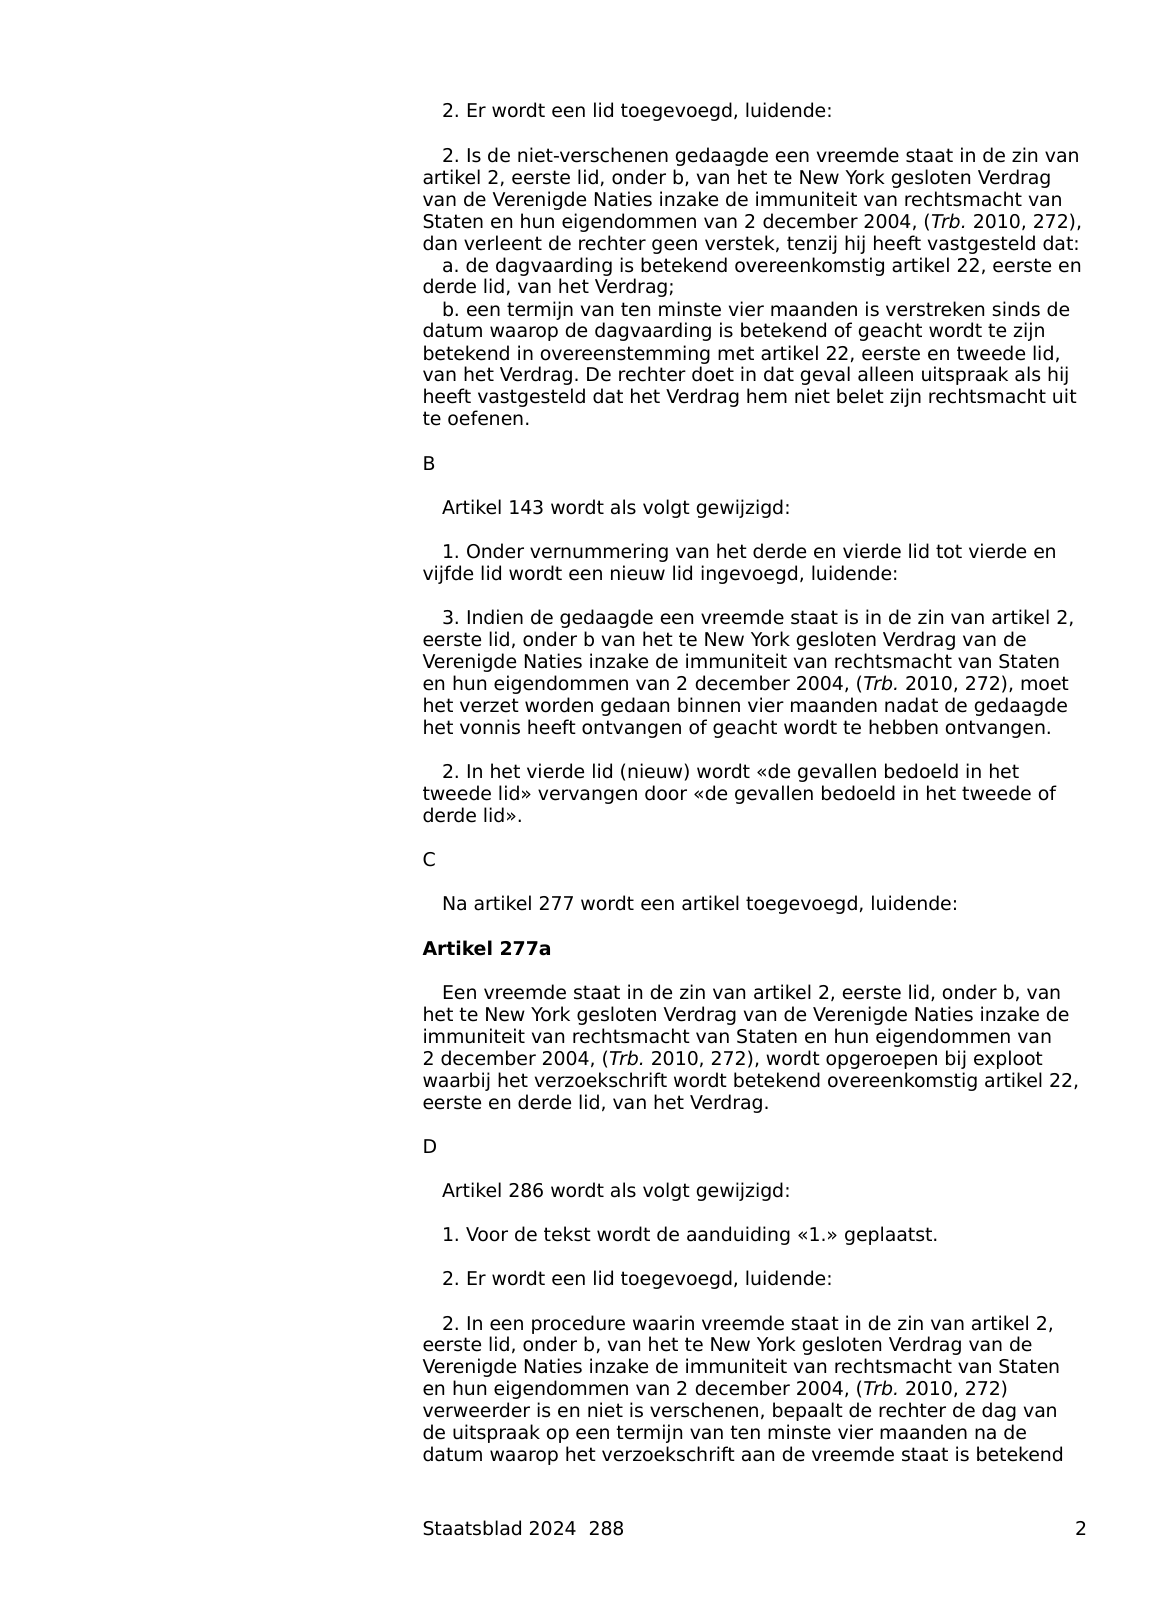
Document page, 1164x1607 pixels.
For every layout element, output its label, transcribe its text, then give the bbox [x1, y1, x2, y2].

text 1. Onder vernummering van het derde en vierde lid tot vierde en vijfde lid wordt een nieuw lid ingevoegd, luidende: [422, 541, 1087, 585]
text D [422, 1136, 1087, 1158]
text 2. Er wordt een lid toegevoegd, luidende: [422, 1268, 1087, 1290]
text 2. In een procedure waarin vreemde staat in de zin van artikel 2, eerste lid, onder b, van het te New York gesloten Verdrag van de Verenigde Naties inzake de immuniteit van rechtsmacht van Staten en hun eigendommen van 2 december 2004, (Trb. 2010, 272) verweerder is en niet is verschenen, bepaalt de rechter de dag van de uitspraak op een termijn van ten minste vier maanden na de datum waarop het verzoekschrift aan de vreemde staat is betekend [422, 1312, 1087, 1466]
text Artikel 143 wordt als volgt gewijzigd: [422, 497, 1087, 519]
text 2. Er wordt een lid toegevoegd, luidende: [422, 100, 1087, 122]
text C [422, 849, 1087, 871]
text B [422, 452, 1087, 474]
text 2. Is de niet-verschenen gedaagde een vreemde staat in de zin van artikel 2, eerste lid, onder b, van het te New York gesloten Verdrag van de Verenigde Naties inzake de immuniteit van rechtsmacht van Staten en hun eigendommen van 2 december 2004, (Trb. 2010, 272), dan verleent de rechter geen verstek, tenzij hij heeft vastgesteld dat: [422, 144, 1087, 254]
text Artikel 286 wordt als volgt gewijzigd: [422, 1180, 1087, 1202]
text a. de dagvaarding is betekend overeenkomstig artikel 22, eerste en derde lid, van het Verdrag; [422, 254, 1087, 298]
text 2. In het vierde lid (nieuw) wordt «de gevallen bedoeld in het tweede lid» vervangen door «de gevallen bedoeld in het tweede of derde lid». [422, 761, 1087, 827]
text 3. Indien de gedaagde een vreemde staat is in de zin van artikel 2, eerste lid, onder b van het te New York gesloten Verdrag van de Verenigde Naties inzake de immuniteit van rechtsmacht van Staten en hun eigendommen van 2 december 2004, (Trb. 2010, 272), moet het verzet worden gedaan binnen vier maanden nadat de gedaagde het vonnis heeft ontvangen of geacht wordt te hebben ontvangen. [422, 607, 1087, 739]
text Na artikel 277 wordt een artikel toegevoegd, luidende: [422, 893, 1087, 915]
text b. een termijn van ten minste vier maanden is verstreken sinds de datum waarop de dagvaarding is betekend of geacht wordt te zijn betekend in overeenstemming met artikel 22, eerste en tweede lid, van het Verdrag. De rechter doet in dat geval alleen uitspraak als hij heeft vastgesteld dat het Verdrag hem niet belet zijn rechtsmacht uit te oefenen. [422, 298, 1087, 430]
text Een vreemde staat in de zin van artikel 2, eerste lid, onder b, van het te New York gesloten Verdrag van de Verenigde Naties inzake de immuniteit van rechtsmacht van Staten en hun eigendommen van 2 december 2004, (Trb. 2010, 272), wordt opgeroepen bij exploot waarbij het verzoekschrift wordt betekend overeenkomstig artikel 22, eerste en derde lid, van het Verdrag. [422, 982, 1087, 1113]
text 1. Voor de tekst wordt de aanduiding «1.» geplaatst. [422, 1224, 1087, 1246]
subtitle Artikel 277a [422, 937, 1087, 959]
